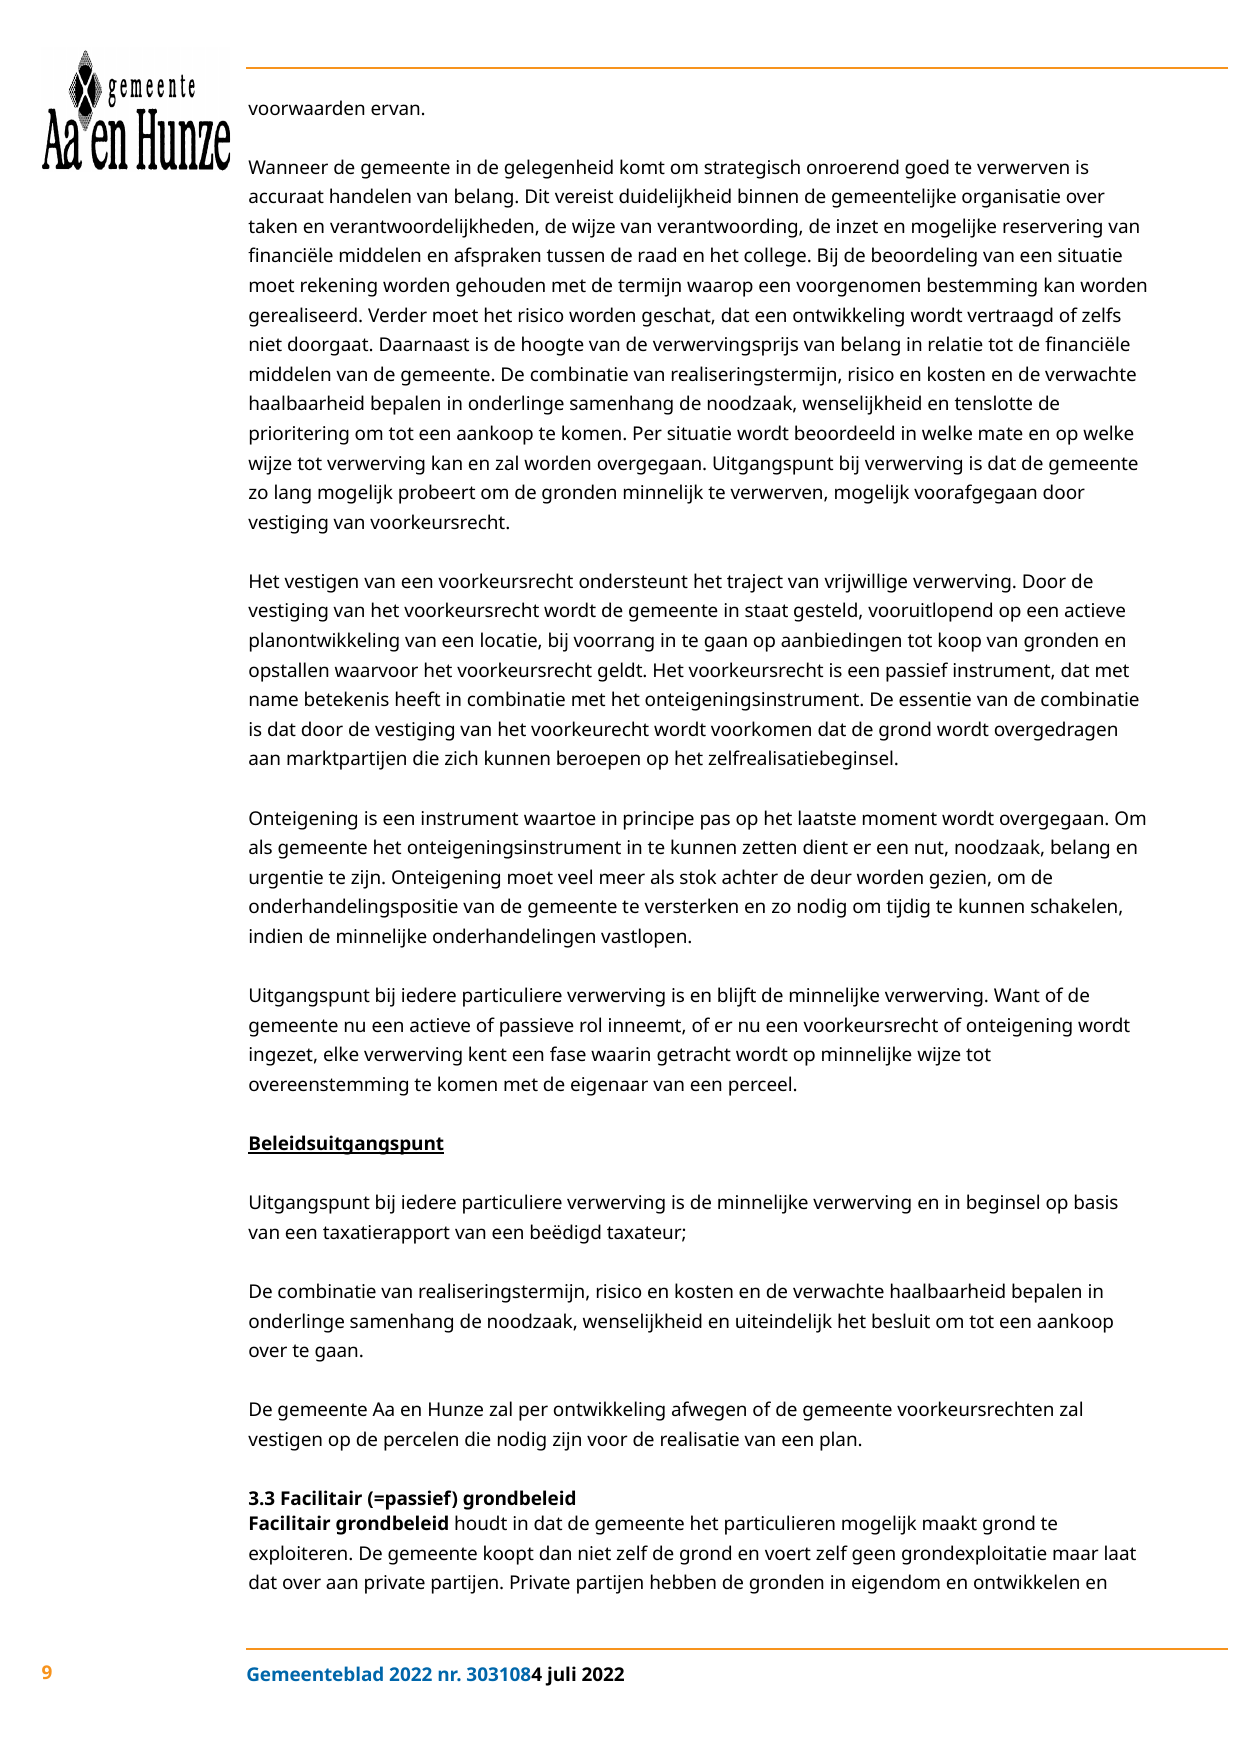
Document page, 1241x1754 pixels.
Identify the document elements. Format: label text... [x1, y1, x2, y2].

text Onteigening is een instrument waartoe in principe pas op het laatste moment wordt overgegaan. Om als gemeente het onteigeningsinstrument in te kunnen zetten dient er een nut, noodzaak, belang en urgentie te zijn. Onteigening moet veel meer als stok achter de deur worden gezien, om de onderhandelingspositie van de gemeente te versterken en zo nodig om tijdig te kunnen schakelen, indien de minnelijke onderhandelingen vastlopen. [248, 805, 1152, 949]
text Het vestigen van een voorkeursrecht ondersteunt het traject van vrijwillige verwerving. Door de vestiging van het voorkeursrecht wordt de gemeente in staat gesteld, vooruitlopend op een actieve planontwikkeling van een locatie, bij voorrang in te gaan op aanbiedingen tot koop van gronden en opstallen waarvoor het voorkeursrecht geldt. Het voorkeursrecht is een passief instrument, dat met name betekenis heeft in combinatie met het onteigeningsinstrument. De essentie van de combinatie is dat door de vestiging van het voorkeurecht wordt voorkomen dat de grond wordt overgedragen aan marktpartijen die zich kunnen beroepen op het zelfrealisatiebeginsel. [248, 568, 1152, 771]
text 3.3 Facilitair (=passief) grondbeleid [248, 1485, 1152, 1510]
text Uitgangspunt bij iedere particuliere verwerving is en blijft de minnelijke verwerving. Want of de gemeente nu een actieve of passieve rol inneemt, of er nu een voorkeursrecht of onteigening wordt ingezet, elke verwerving kent een fase waarin getracht wordt op minnelijke wijze tot overeenstemming te komen met de eigenaar van een perceel. [248, 982, 1152, 1097]
picture [41, 47, 231, 172]
text Wanneer de gemeente in de gelegenheid komt om strategisch onroerend goed te verwerven is accuraat handelen van belang. Dit vereist duidelijkheid binnen de gemeentelijke organisatie over taken en verantwoordelijkheden, de wijze van verantwoording, de inzet en mogelijke reservering van financiële middelen en afspraken tussen de raad en het college. Bij de beoordeling van een situatie moet rekening worden gehouden met de termijn waarop een voorgenomen bestemming kan worden gerealiseerd. Verder moet het risico worden geschat, dat een ontwikkeling wordt vertraagd of zelfs niet doorgaat. Daarnaast is de hoogte van de verwervingsprijs van belang in relatie tot de financiële middelen van de gemeente. De combinatie van realiseringstermijn, risico en kosten en de verwachte haalbaarheid bepalen in onderlinge samenhang de noodzaak, wenselijkheid en tenslotte de prioritering om tot een aankoop te komen. Per situatie wordt beoordeeld in welke mate en op welke wijze tot verwerving kan en zal worden overgegaan. Uitgangspunt bij verwerving is dat de gemeente zo lang mogelijk probeert om de gronden minnelijk te verwerven, mogelijk voorafgegaan door vestiging van voorkeursrecht. [248, 154, 1152, 535]
table_header Beleidsuitgangspunt Uitgangspunt bij iedere particuliere verwerving is de minnelijke verwerving en in beginsel op basis van een taxatierapport van een beëdigd taxateur; De combinatie van realiseringstermijn, risico en kosten en de verwachte haalbaarheid bepalen in onderlinge samenhang de noodzaak, wenselijkheid en uiteindelijk het besluit om tot een aankoop over te gaan. De gemeente Aa en Hunze zal per ontwikkeling afwegen of de gemeente voorkeursrechten zal vestigen op de percelen die nodig zijn voor de realisatie van een plan. [248, 1130, 1152, 1452]
text voorwaarden ervan. [248, 95, 1152, 121]
text Facilitair grondbeleid houdt in dat de gemeente het particulieren mogelijk maakt grond te exploiteren. De gemeente koopt dan niet zelf de grond en voert zelf geen grondexploitatie maar laat dat over aan private partijen. Private partijen hebben de gronden in eigendom en ontwikkelen en [248, 1510, 1152, 1595]
